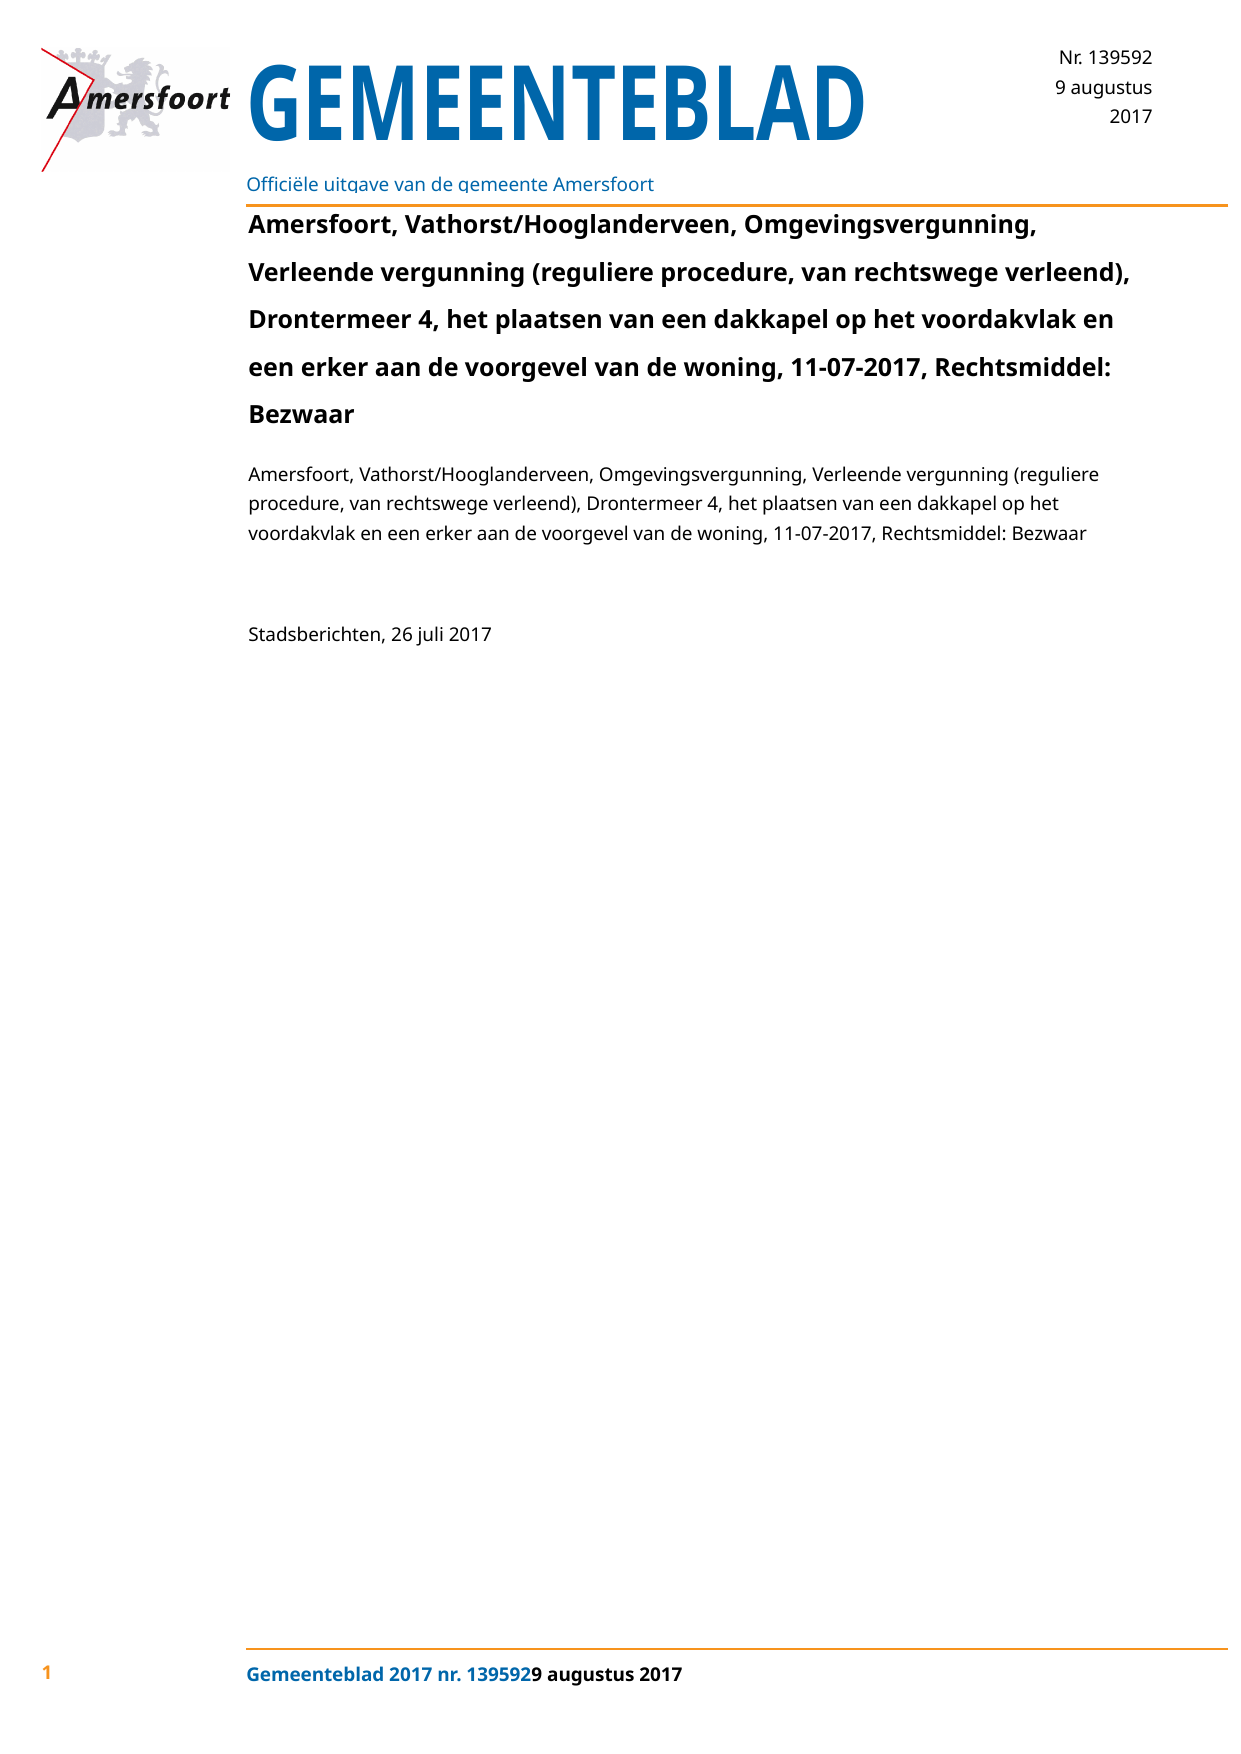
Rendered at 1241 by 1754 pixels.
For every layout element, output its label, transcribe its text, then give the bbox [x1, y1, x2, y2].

text Amersfoort, Vathorst/Hooglanderveen, Omgevingsvergunning, Verleende vergunning (reguliere procedure, van rechtswege verleend), Drontermeer 4, het plaatsen van een dakkapel op het voordakvlak en een erker aan de voorgevel van de woning, 11-07-2017, Rechtsmiddel: Bezwaar [248, 461, 1152, 546]
text Stadsberichten, 26 juli 2017 [248, 621, 1152, 646]
text Amersfoort, Vathorst/Hooglanderveen, Omgevingsvergunning, Verleende vergunning (reguliere procedure, van rechtswege verleend), Drontermeer 4, het plaatsen van een dakkapel op het voordakvlak en een erker aan de voorgevel van de woning, 11-07-2017, Rechtsmiddel: Bezwaar [248, 207, 1152, 431]
picture [41, 47, 231, 172]
